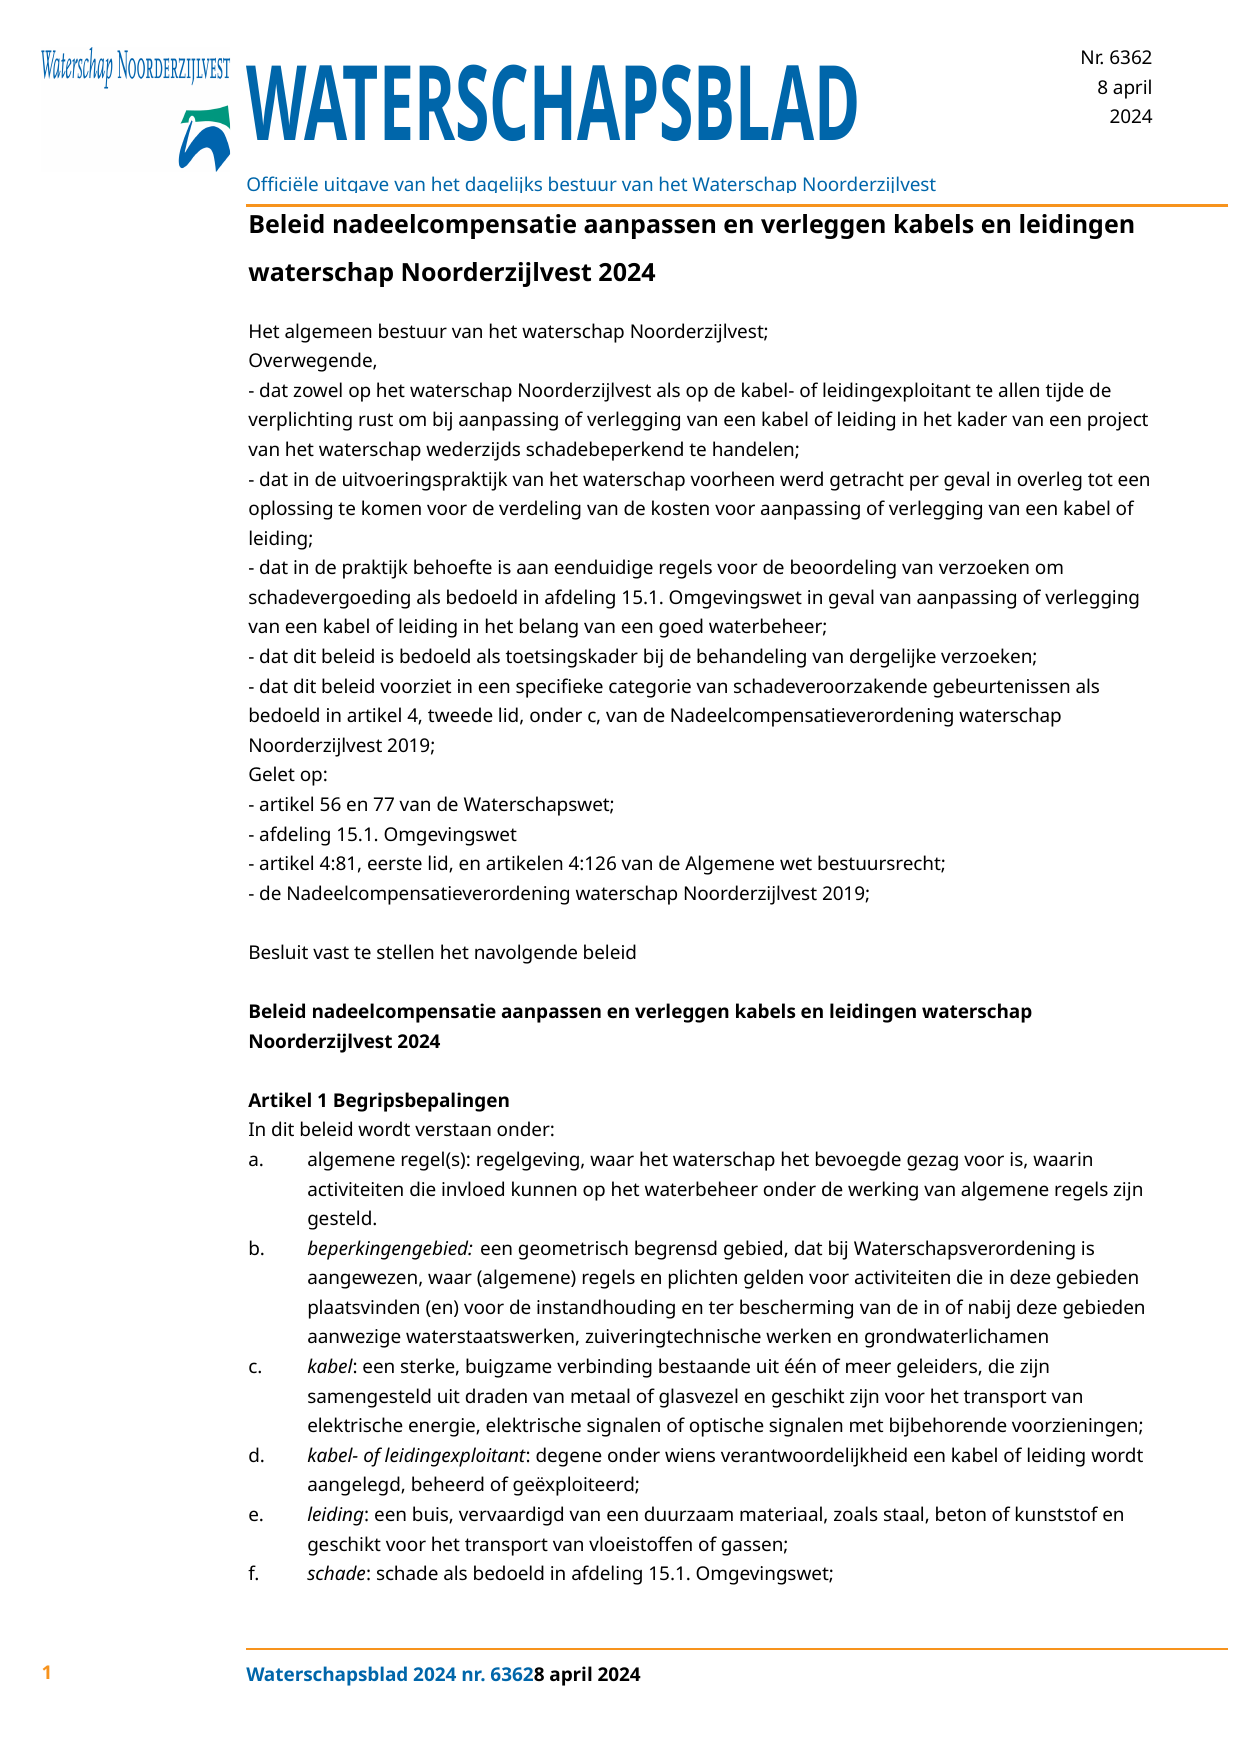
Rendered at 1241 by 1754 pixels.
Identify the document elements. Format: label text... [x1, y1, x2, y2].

list kabel- of leidingexploitant: degene onder wiens verantwoordelijkheid een kabel of leiding wordt aangelegd, beheerd of geëxploiteerd; [248, 1442, 1152, 1497]
text - dat in de uitvoeringspraktijk van het waterschap voorheen werd getracht per geval in overleg tot een oplossing te komen voor de verdeling van de kosten voor aanpassing of verlegging van een kabel of leiding; [248, 466, 1152, 551]
text - de Nadeelcompensatieverordening waterschap Noorderzijlvest 2019; [248, 880, 1152, 906]
text Beleid nadeelcompensatie aanpassen en verleggen kabels en leidingen waterschap Noorderzijlvest 2024 [248, 207, 1152, 288]
list algemene regel(s): regelgeving, waar het waterschap het bevoegde gezag voor is, waarin activiteiten die invloed kunnen op het waterbeheer onder de werking van algemene regels zijn gesteld. [248, 1146, 1152, 1231]
text - afdeling 15.1. Omgevingswet [248, 821, 1152, 847]
text Beleid nadeelcompensatie aanpassen en verleggen kabels en leidingen waterschap Noorderzijlvest 2024 [248, 998, 1152, 1054]
picture [41, 47, 231, 172]
text - dat dit beleid voorziet in een specifieke categorie van schadeveroorzakende gebeurtenissen als bedoeld in artikel 4, tweede lid, onder c, van de Nadeelcompensatieverordening waterschap Noorderzijlvest 2019; [248, 673, 1152, 758]
text - dat in de praktijk behoefte is aan eenduidige regels voor de beoordeling van verzoeken om schadevergoeding als bedoeld in afdeling 15.1. Omgevingswet in geval van aanpassing of verlegging van een kabel of leiding in het belang van een goed waterbeheer; [248, 554, 1152, 639]
text Besluit vast te stellen het navolgende beleid [248, 939, 1152, 965]
text - dat dit beleid is bedoeld als toetsingskader bij de behandeling van dergelijke verzoeken; [248, 643, 1152, 669]
text Gelet op: [248, 762, 1152, 787]
text Artikel 1 Begripsbepalingen [248, 1087, 1152, 1113]
list beperkingengebied: een geometrisch begrensd gebied, dat bij Waterschapsverordening is aangewezen, waar (algemene) regels en plichten gelden voor activiteiten die in deze gebieden plaatsvinden (en) voor de instandhouding en ter bescherming van de in of nabij deze gebieden aanwezige waterstaatswerken, zuiveringtechnische werken en grondwaterlichamen [248, 1235, 1152, 1349]
text - artikel 56 en 77 van de Waterschapswet; [248, 791, 1152, 817]
text Het algemeen bestuur van het waterschap Noorderzijlvest; [248, 318, 1152, 344]
text Overwegende, [248, 347, 1152, 373]
text - artikel 4:81, eerste lid, en artikelen 4:126 van de Algemene wet bestuursrecht; [248, 850, 1152, 876]
list kabel: een sterke, buigzame verbinding bestaande uit één of meer geleiders, die zijn samengesteld uit draden van metaal of glasvezel en geschikt zijn voor het transport van elektrische energie, elektrische signalen of optische signalen met bijbehorende voorzieningen; [248, 1353, 1152, 1438]
text In dit beleid wordt verstaan onder: [248, 1117, 1152, 1142]
list schade: schade als bedoeld in afdeling 15.1. Omgevingswet; [248, 1560, 1152, 1586]
text - dat zowel op het waterschap Noorderzijlvest als op de kabel- of leidingexploitant te allen tijde de verplichting rust om bij aanpassing of verlegging van een kabel of leiding in het kader van een project van het waterschap wederzijds schadebeperkend te handelen; [248, 377, 1152, 462]
list leiding: een buis, vervaardigd van een duurzaam materiaal, zoals staal, beton of kunststof en geschikt voor het transport van vloeistoffen of gassen; [248, 1501, 1152, 1557]
